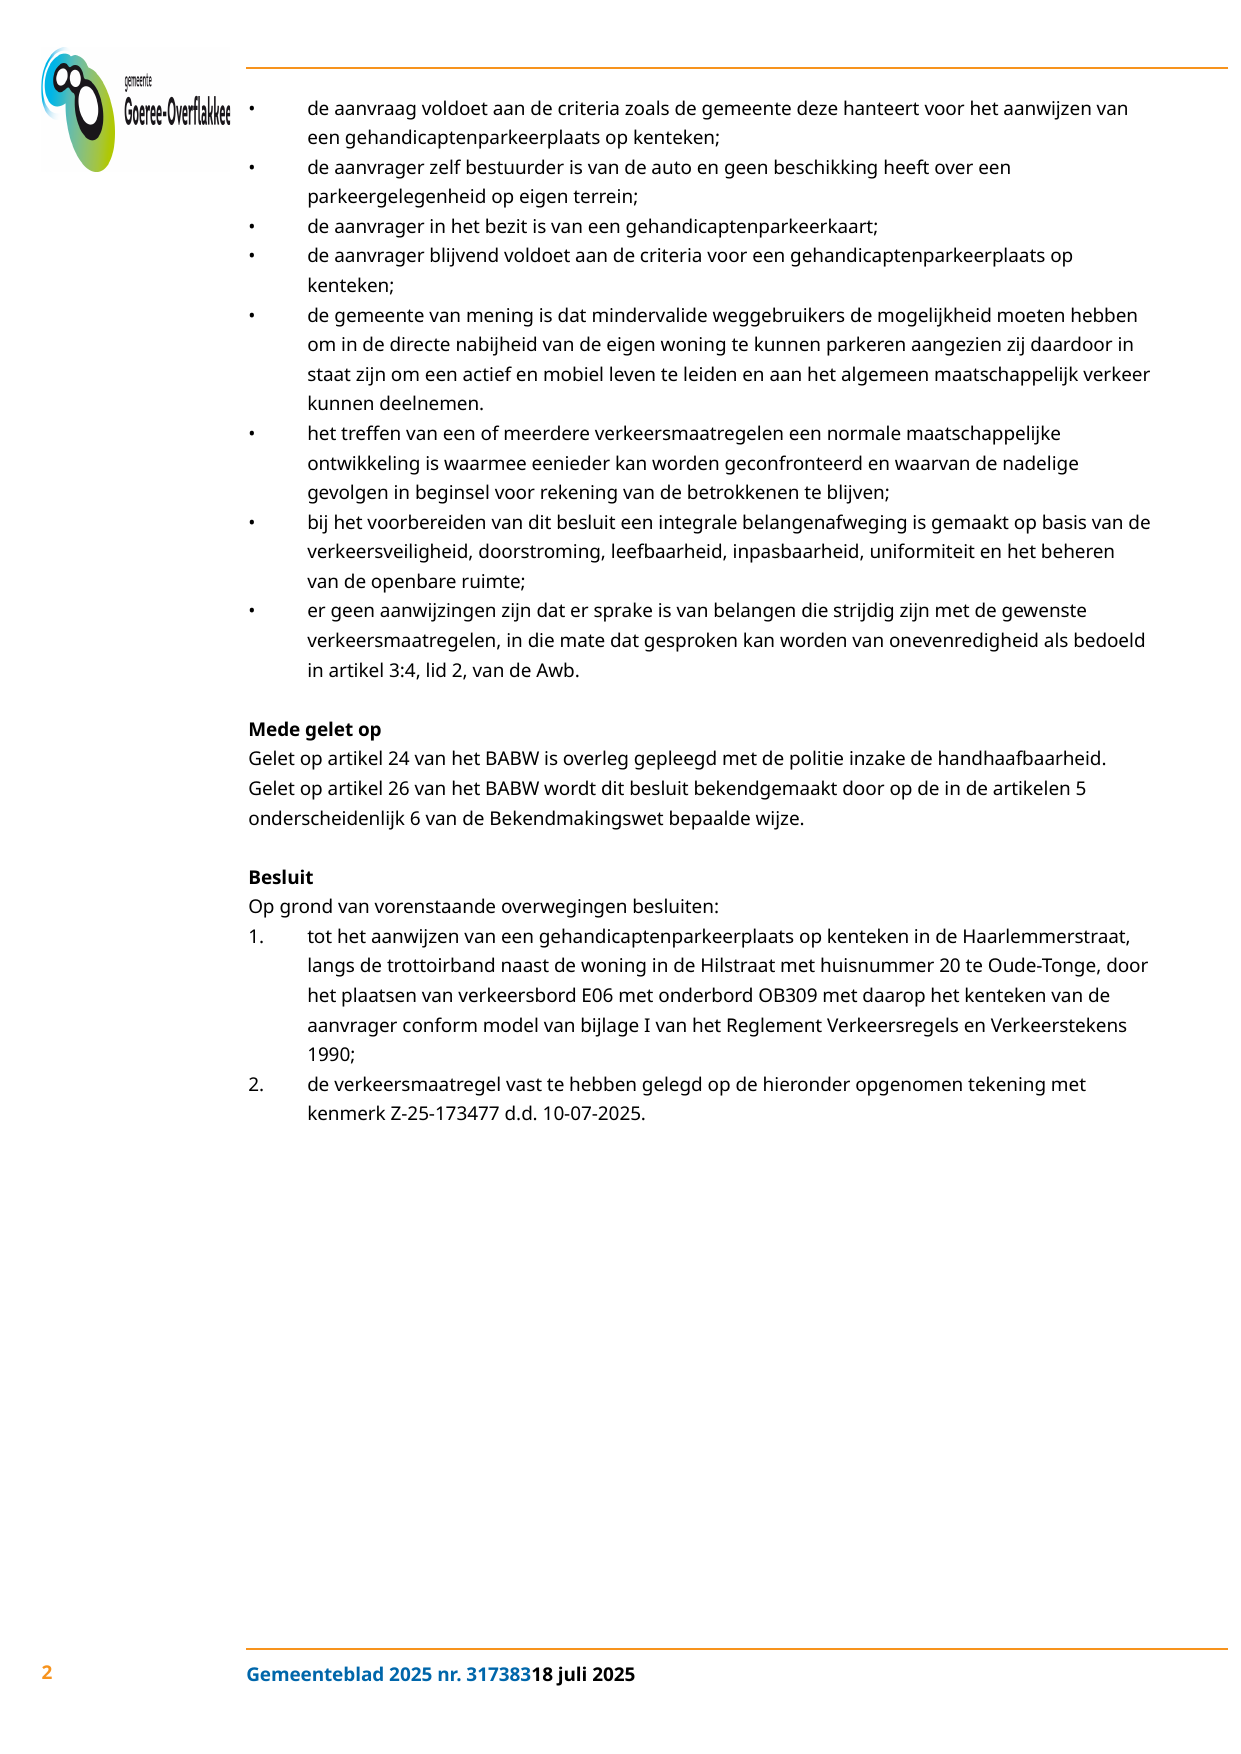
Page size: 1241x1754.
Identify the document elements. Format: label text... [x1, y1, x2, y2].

list de aanvrager zelf bestuurder is van de auto en geen beschikking heeft over een parkeergelegenheid op eigen terrein; [248, 154, 1152, 209]
list tot het aanwijzen van een gehandicaptenparkeerplaats op kenteken in de Haarlemmerstraat, langs de trottoirband naast de woning in de Hilstraat met huisnummer 20 te Oude-Tonge, door het plaatsen van verkeersbord E06 met onderbord OB309 met daarop het kenteken van de aanvrager conform model van bijlage I van het Reglement Verkeersregels en Verkeerstekens 1990; [248, 923, 1152, 1067]
text Gelet op artikel 26 van het BABW wordt dit besluit bekendgemaakt door op de in de artikelen 5 onderscheidenlijk 6 van de Bekendmakingswet bepaalde wijze. [248, 775, 1152, 831]
text Mede gelet op [248, 716, 1152, 742]
list de verkeersmaatregel vast te hebben gelegd op de hieronder opgenomen tekening met kenmerk Z-25-173477 d.d. 10-07-2025. [248, 1071, 1152, 1126]
list bij het voorbereiden van dit besluit een integrale belangenafweging is gemaakt op basis van de verkeersveiligheid, doorstroming, leefbaarheid, inpasbaarheid, uniformiteit en het beheren van de openbare ruimte; [248, 509, 1152, 594]
list het treffen van een of meerdere verkeersmaatregelen een normale maatschappelijke ontwikkeling is waarmee eenieder kan worden geconfronteerd en waarvan de nadelige gevolgen in beginsel voor rekening van de betrokkenen te blijven; [248, 420, 1152, 505]
list er geen aanwijzingen zijn dat er sprake is van belangen die strijdig zijn met de gewenste verkeersmaatregelen, in die mate dat gesproken kan worden van onevenredigheid als bedoeld in artikel 3:4, lid 2, van de Awb. [248, 598, 1152, 683]
picture [41, 47, 231, 172]
text Gelet op artikel 24 van het BABW is overleg gepleegd met de politie inzake de handhaafbaarheid. [248, 746, 1152, 771]
text Op grond van vorenstaande overwegingen besluiten: [248, 893, 1152, 919]
list de aanvrager blijvend voldoet aan de criteria voor een gehandicaptenparkeerplaats op kenteken; [248, 243, 1152, 298]
list de aanvraag voldoet aan de criteria zoals de gemeente deze hanteert voor het aanwijzen van een gehandicaptenparkeerplaats op kenteken; [248, 95, 1152, 150]
text Besluit [248, 864, 1152, 890]
list de gemeente van mening is dat mindervalide weggebruikers de mogelijkheid moeten hebben om in de directe nabijheid van de eigen woning te kunnen parkeren aangezien zij daardoor in staat zijn om een actief en mobiel leven te leiden en aan het algemeen maatschappelijk verkeer kunnen deelnemen. [248, 302, 1152, 416]
list de aanvrager in het bezit is van een gehandicaptenparkeerkaart; [248, 213, 1152, 239]
